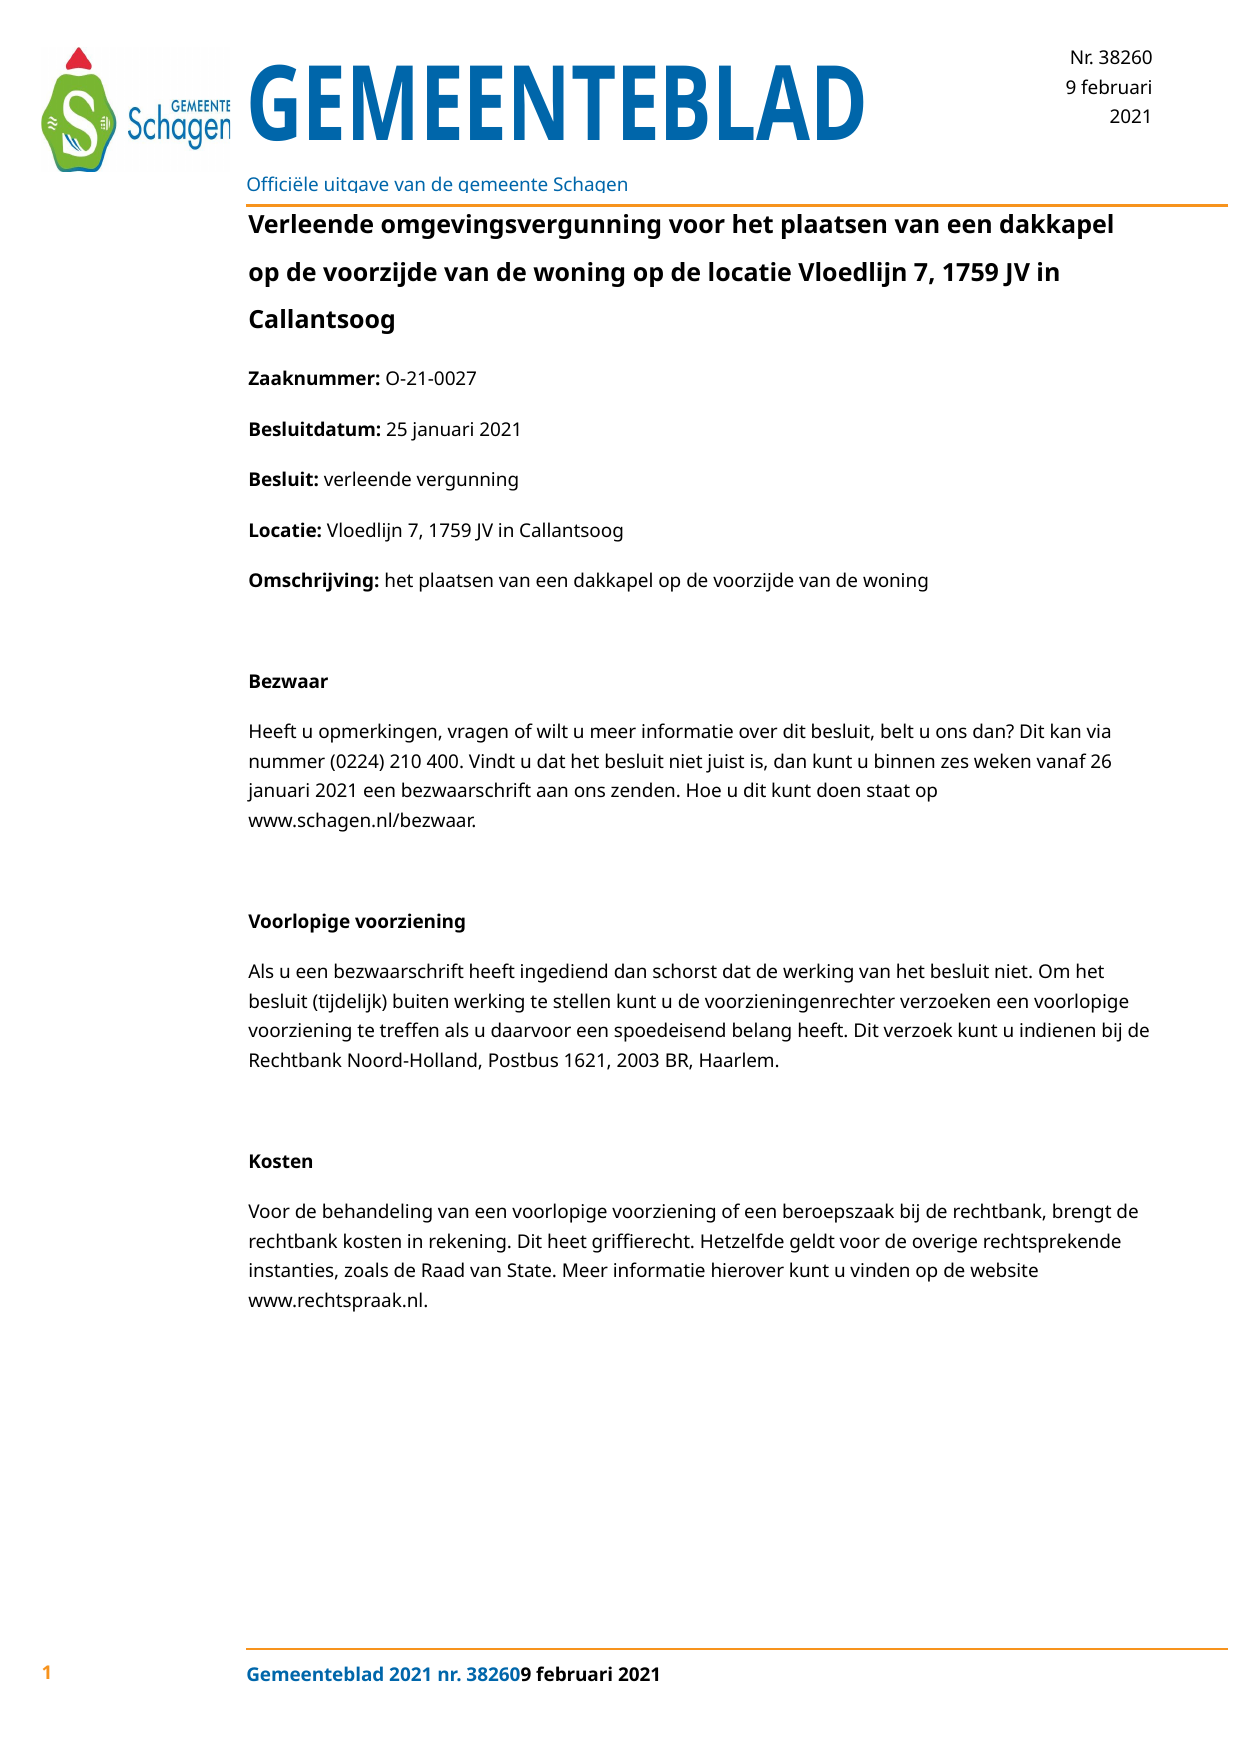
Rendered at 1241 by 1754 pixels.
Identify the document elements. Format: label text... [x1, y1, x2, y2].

picture [41, 47, 231, 172]
text Besluitdatum: 25 januari 2021 [248, 416, 1152, 442]
text Besluit: verleende vergunning [248, 466, 1152, 492]
text Locatie: Vloedlijn 7, 1759 JV in Callantsoog [248, 517, 1152, 542]
text Omschrijving: het plaatsen van een dakkapel op de voorzijde van de woning [248, 567, 1152, 593]
text Als u een bezwaarschrift heeft ingediend dan schorst dat de werking van het besluit niet. Om het besluit (tijdelijk) buiten werking te stellen kunt u de voorzieningenrechter verzoeken een voorlopige voorziening te treffen als u daarvoor een spoedeisend belang heeft. Dit verzoek kunt u indienen bij de Rechtbank Noord-Holland, Postbus 1621, 2003 BR, Haarlem. [248, 958, 1152, 1073]
text Verleende omgevingsvergunning voor het plaatsen van een dakkapel op de voorzijde van de woning op de locatie Vloedlijn 7, 1759 JV in Callantsoog [248, 207, 1152, 336]
text Bezwaar [248, 668, 1152, 694]
text Heeft u opmerkingen, vragen of wilt u meer informatie over dit besluit, belt u ons dan? Dit kan via nummer (0224) 210 400. Vindt u dat het besluit niet juist is, dan kunt u binnen zes weken vanaf 26 januari 2021 een bezwaarschrift aan ons zenden. Hoe u dit kunt doen staat op www.schagen.nl/bezwaar. [248, 718, 1152, 833]
text Voor de behandeling van een voorlopige voorziening of een beroepszaak bij de rechtbank, brengt de rechtbank kosten in rekening. Dit heet griffierecht. Hetzelfde geldt voor de overige rechtsprekende instanties, zoals de Raad van State. Meer informatie hierover kunt u vinden op de website www.rechtspraak.nl. [248, 1198, 1152, 1313]
text Zaaknummer: O-21-0027 [248, 366, 1152, 391]
text Voorlopige voorziening [248, 908, 1152, 934]
text Kosten [248, 1148, 1152, 1174]
